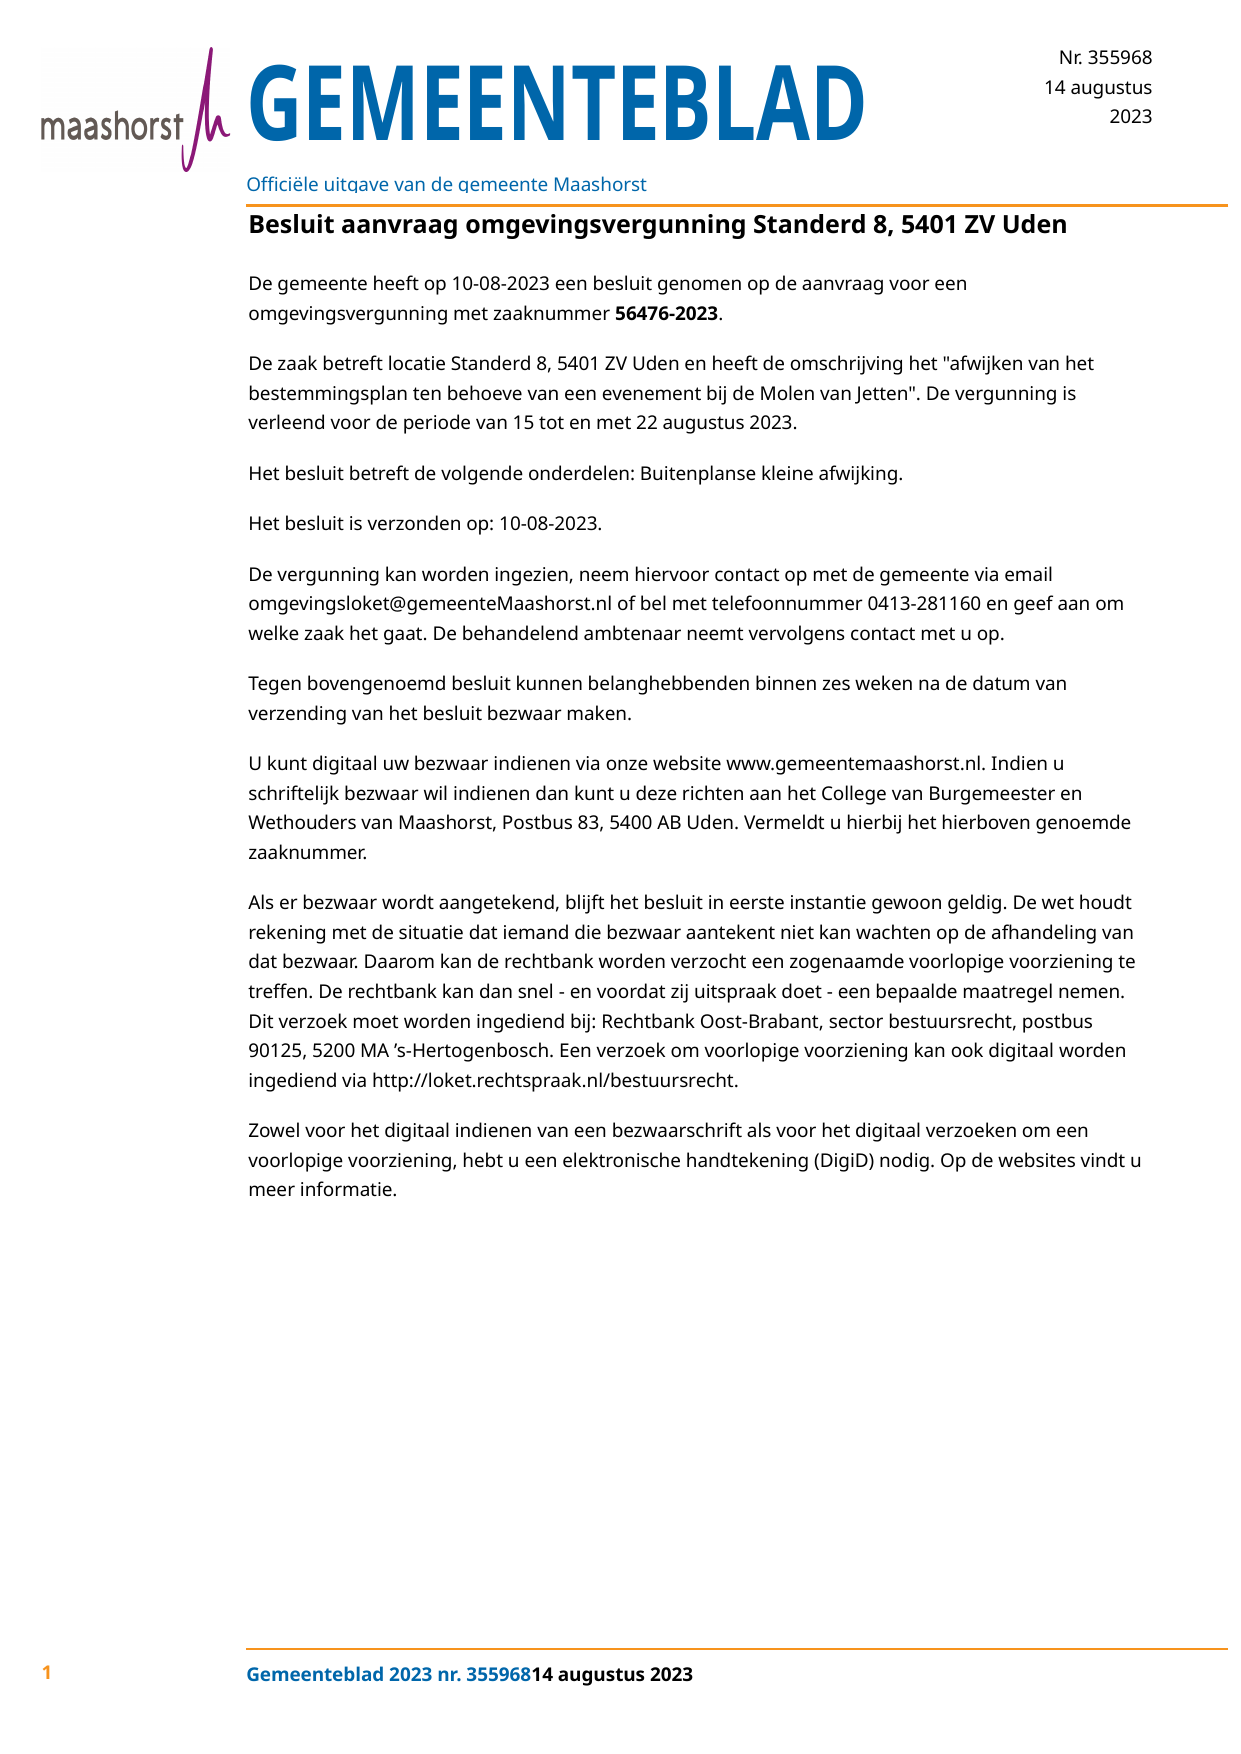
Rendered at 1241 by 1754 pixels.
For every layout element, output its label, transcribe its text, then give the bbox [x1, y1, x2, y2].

text Besluit aanvraag omgevingsvergunning Standerd 8, 5401 ZV Uden [248, 207, 1152, 241]
text Als er bezwaar wordt aangetekend, blijft het besluit in eerste instantie gewoon geldig. De wet houdt rekening met de situatie dat iemand die bezwaar aantekent niet kan wachten op de afhandeling van dat bezwaar. Daarom kan de rechtbank worden verzocht een zogenaamde voorlopige voorziening te treffen. De rechtbank kan dan snel - en voordat zij uitspraak doet - een bepaalde maatregel nemen. Dit verzoek moet worden ingediend bij: Rechtbank Oost-Brabant, sector bestuursrecht, postbus 90125, 5200 MA ’s-Hertogenbosch. Een verzoek om voorlopige voorziening kan ook digitaal worden ingediend via http://loket.rechtspraak.nl/bestuursrecht. [248, 889, 1152, 1093]
text U kunt digitaal uw bezwaar indienen via onze website www.gemeentemaashorst.nl. Indien u schriftelijk bezwaar wil indienen dan kunt u deze richten aan het College van Burgemeester en Wethouders van Maashorst, Postbus 83, 5400 AB Uden. Vermeldt u hierbij het hierboven genoemde zaaknummer. [248, 750, 1152, 865]
text Het besluit betreft de volgende onderdelen: Buitenplanse kleine afwijking. [248, 460, 1152, 486]
text De gemeente heeft op 10-08-2023 een besluit genomen op de aanvraag voor een omgevingsvergunning met zaaknummer 56476-2023. [248, 270, 1152, 326]
picture [41, 47, 231, 172]
text Tegen bovengenoemd besluit kunnen belanghebbenden binnen zes weken na de datum van verzending van het besluit bezwaar maken. [248, 670, 1152, 726]
text Zowel voor het digitaal indienen van een bezwaarschrift als voor het digitaal verzoeken om een voorlopige voorziening, hebt u een elektronische handtekening (DigiD) nodig. Op de websites vindt u meer informatie. [248, 1117, 1152, 1202]
text Het besluit is verzonden op: 10-08-2023. [248, 510, 1152, 536]
text De zaak betreft locatie Standerd 8, 5401 ZV Uden en heeft de omschrijving het "afwijken van het bestemmingsplan ten behoeve van een evenement bij de Molen van Jetten". De vergunning is verleend voor de periode van 15 tot en met 22 augustus 2023. [248, 350, 1152, 435]
text De vergunning kan worden ingezien, neem hiervoor contact op met de gemeente via email omgevingsloket@gemeenteMaashorst.nl of bel met telefoonnummer 0413-281160 en geef aan om welke zaak het gaat. De behandelend ambtenaar neemt vervolgens contact met u op. [248, 561, 1152, 646]
